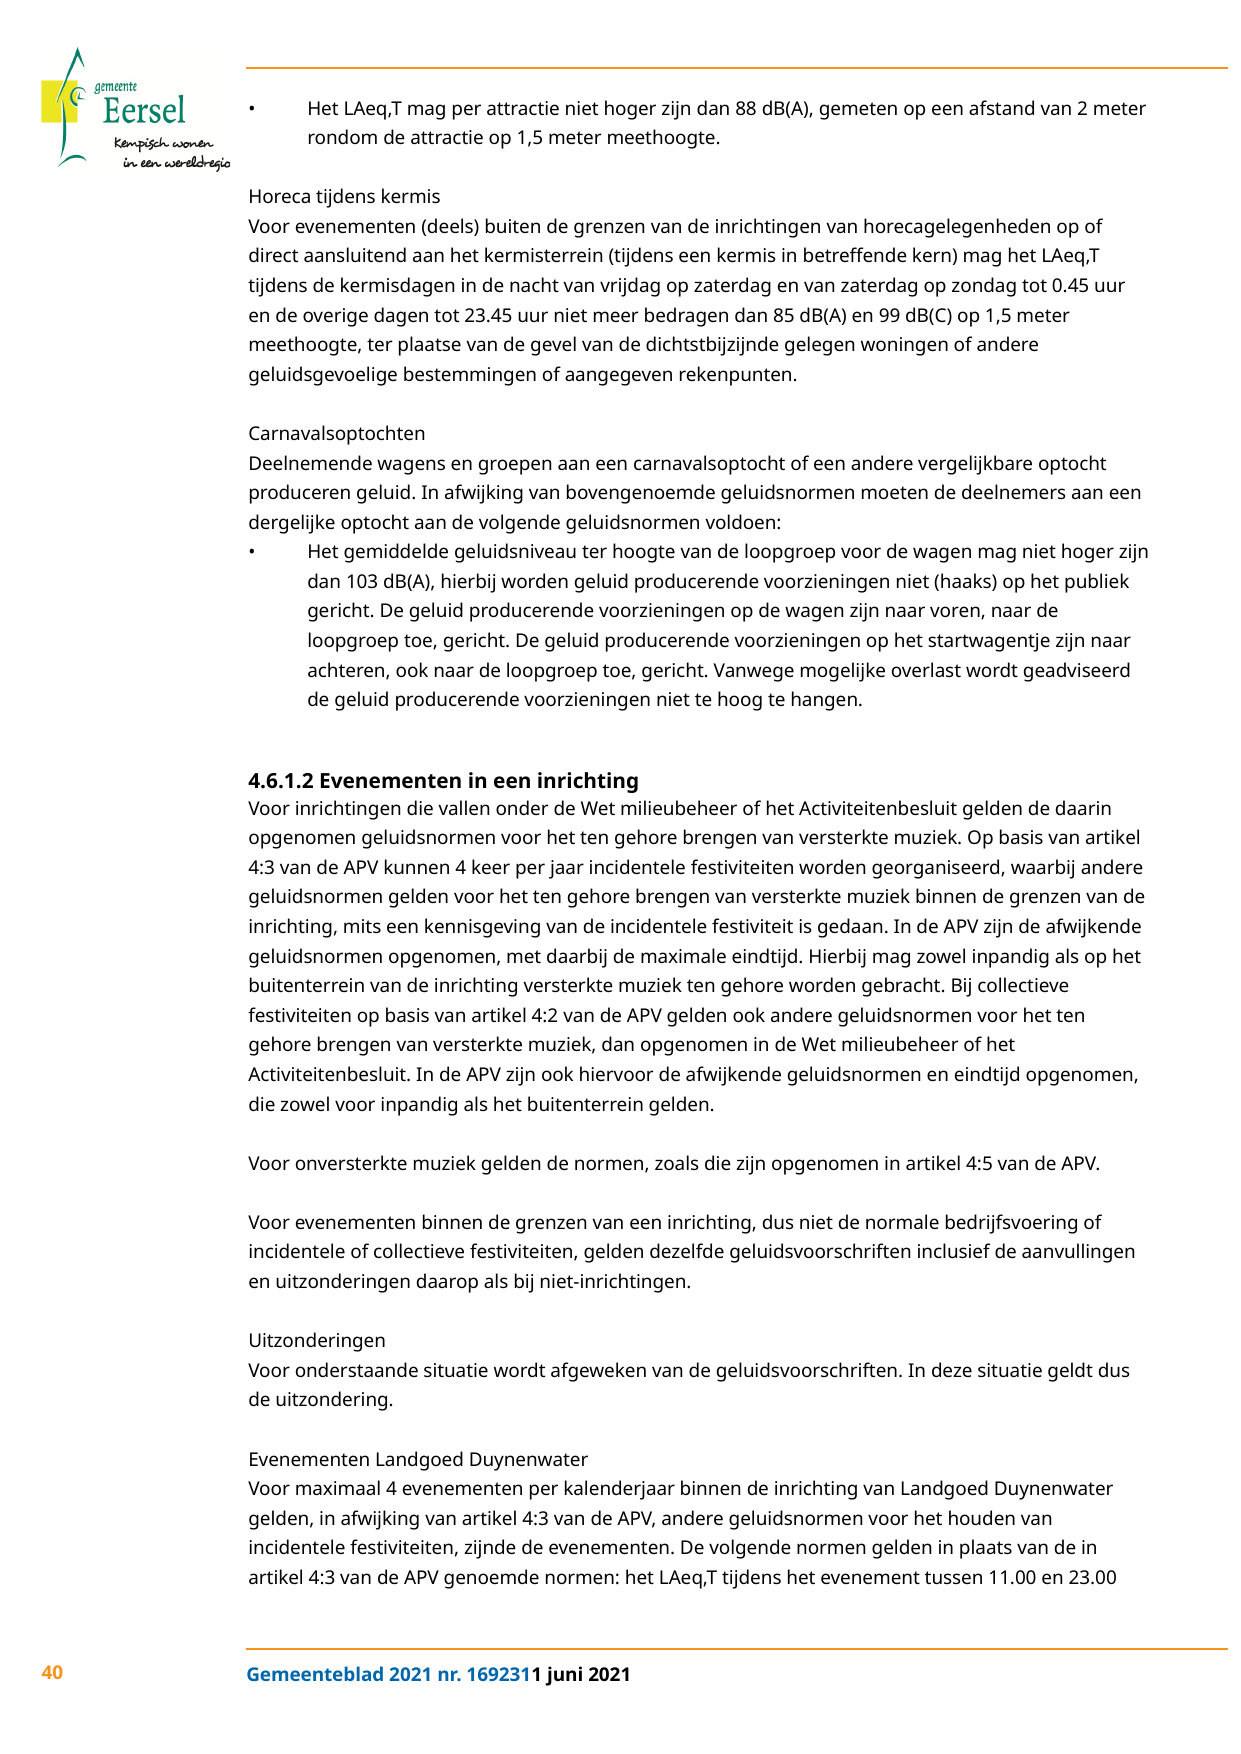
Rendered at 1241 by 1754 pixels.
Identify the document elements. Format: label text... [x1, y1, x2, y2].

text Deelnemende wagens en groepen aan een carnavalsoptocht of een andere vergelijkbare optocht produceren geluid. In afwijking van bovengenoemde geluidsnormen moeten de deelnemers aan een dergelijke optocht aan de volgende geluidsnormen voldoen: [248, 450, 1152, 535]
text Horeca tijdens kermis [248, 183, 1152, 209]
text Carnavalsoptochten [248, 420, 1152, 446]
text Voor evenementen binnen de grenzen van een inrichting, dus niet de normale bedrijfsvoering of incidentele of collectieve festiviteiten, gelden dezelfde geluidsvoorschriften inclusief de aanvullingen en uitzonderingen daarop als bij niet-inrichtingen. [248, 1209, 1152, 1294]
list Het LAeq,T mag per attractie niet hoger zijn dan 88 dB(A), gemeten op een afstand van 2 meter rondom de attractie op 1,5 meter meethoogte. [248, 95, 1152, 150]
text Voor maximaal 4 evenementen per kalenderjaar binnen de inrichting van Landgoed Duynenwater gelden, in afwijking van artikel 4:3 van de APV, andere geluidsnormen voor het houden van incidentele festiviteiten, zijnde de evenementen. De volgende normen gelden in plaats van de in artikel 4:3 van de APV genoemde normen: het LAeq,T tijdens het evenement tussen 11.00 en 23.00 [248, 1475, 1152, 1590]
text Voor onversterkte muziek gelden de normen, zoals die zijn opgenomen in artikel 4:5 van de APV. [248, 1150, 1152, 1176]
text Evenementen Landgoed Duynenwater [248, 1446, 1152, 1471]
text Uitzonderingen [248, 1327, 1152, 1353]
text Voor evenementen (deels) buiten de grenzen van de inrichtingen van horecagelegenheden op of direct aansluitend aan het kermisterrein (tijdens een kermis in betreffende kern) mag het LAeq,T tijdens de kermisdagen in de nacht van vrijdag op zaterdag en van zaterdag op zondag tot 0.45 uur en de overige dagen tot 23.45 uur niet meer bedragen dan 85 dB(A) en 99 dB(C) op 1,5 meter meethoogte, ter plaatse van de gevel van de dichtstbijzijnde gelegen woningen of andere geluidsgevoelige bestemmingen of aangegeven rekenpunten. [248, 213, 1152, 387]
list Het gemiddelde geluidsniveau ter hoogte van de loopgroep voor de wagen mag niet hoger zijn dan 103 dB(A), hierbij worden geluid producerende voorzieningen niet (haaks) op het publiek gericht. De geluid producerende voorzieningen op de wagen zijn naar voren, naar de loopgroep toe, gericht. De geluid producerende voorzieningen op het startwagentje zijn naar achteren, ook naar de loopgroep toe, gericht. Vanwege mogelijke overlast wordt geadviseerd de geluid producerende voorzieningen niet te hoog te hangen. [248, 538, 1152, 712]
text Voor inrichtingen die vallen onder de Wet milieubeheer of het Activiteitenbesluit gelden de daarin opgenomen geluidsnormen voor het ten gehore brengen van versterkte muziek. Op basis van artikel 4:3 van de APV kunnen 4 keer per jaar incidentele festiviteiten worden georganiseerd, waarbij andere geluidsnormen gelden voor het ten gehore brengen van versterkte muziek binnen de grenzen van de inrichting, mits een kennisgeving van de incidentele festiviteit is gedaan. In de APV zijn de afwijkende geluidsnormen opgenomen, met daarbij de maximale eindtijd. Hierbij mag zowel inpandig als op het buitenterrein van de inrichting versterkte muziek ten gehore worden gebracht. Bij collectieve festiviteiten op basis van artikel 4:2 van de APV gelden ook andere geluidsnormen voor het ten gehore brengen van versterkte muziek, dan opgenomen in de Wet milieubeheer of het Activiteitenbesluit. In de APV zijn ook hiervoor de afwijkende geluidsnormen en eindtijd opgenomen, die zowel voor inpandig als het buitenterrein gelden. [248, 795, 1152, 1116]
text Voor onderstaande situatie wordt afgeweken van de geluidsvoorschriften. In deze situatie geldt dus de uitzondering. [248, 1357, 1152, 1412]
picture [41, 47, 231, 172]
text 4.6.1.2 Evenementen in een inrichting [248, 766, 1152, 795]
